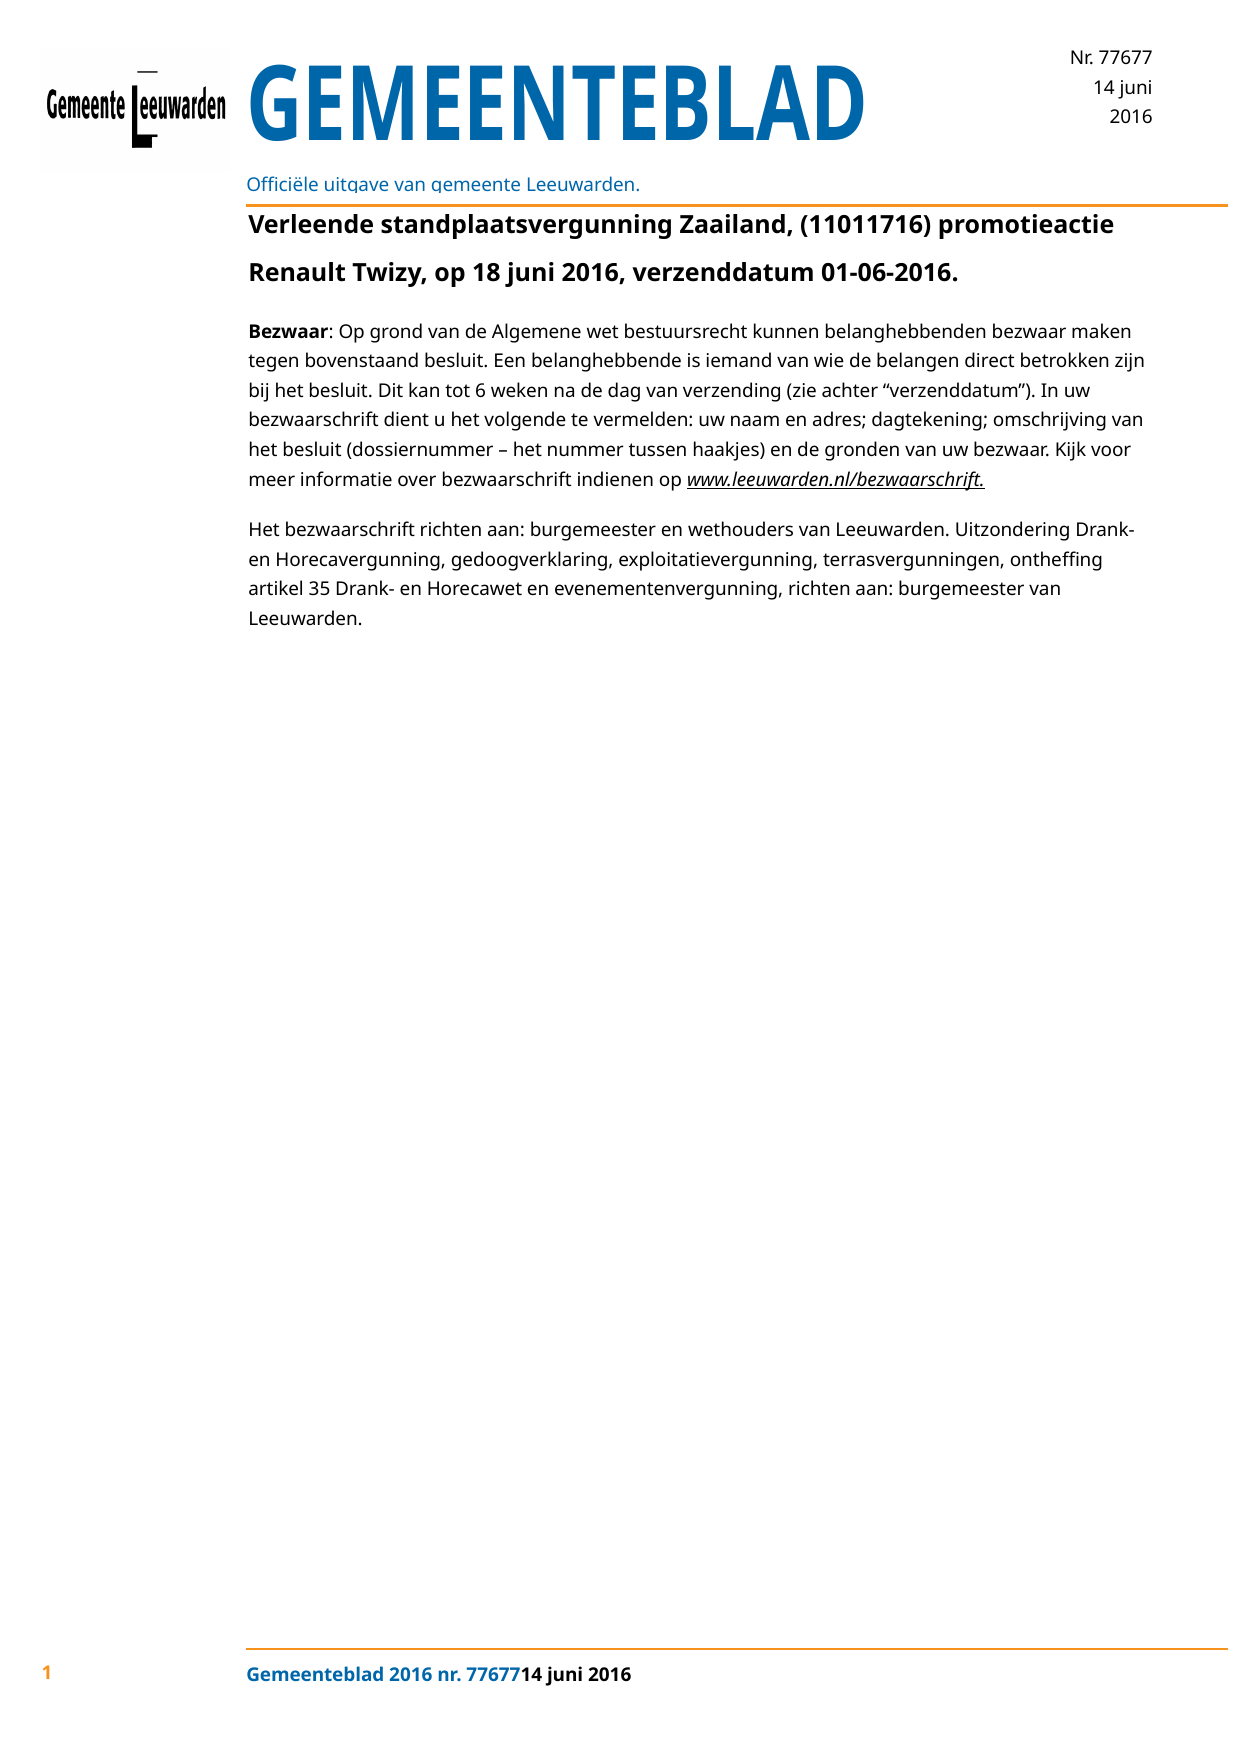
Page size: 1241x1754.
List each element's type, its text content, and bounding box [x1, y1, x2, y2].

text Verleende standplaatsvergunning Zaailand, (11011716) promotieactie Renault Twizy, op 18 juni 2016, verzenddatum 01-06-2016. [248, 207, 1152, 288]
picture [41, 47, 231, 172]
text Bezwaar: Op grond van de Algemene wet bestuursrecht kunnen belanghebbenden bezwaar maken tegen bovenstaand besluit. Een belanghebbende is iemand van wie de belangen direct betrokken zijn bij het besluit. Dit kan tot 6 weken na de dag van verzending (zie achter “verzenddatum”). In uw bezwaarschrift dient u het volgende te vermelden: uw naam en adres; dagtekening; omschrijving van het besluit (dossiernummer – het nummer tussen haakjes) en de gronden van uw bezwaar. Kijk voor meer informatie over bezwaarschrift indienen op www.leeuwarden.nl/bezwaarschrift. [248, 318, 1152, 492]
text Het bezwaarschrift richten aan: burgemeester en wethouders van Leeuwarden. Uitzondering Drank- en Horecavergunning, gedoogverklaring, exploitatievergunning, terrasvergunningen, ontheffing artikel 35 Drank- en Horecawet en evenementenvergunning, richten aan: burgemeester van Leeuwarden. [248, 516, 1152, 631]
